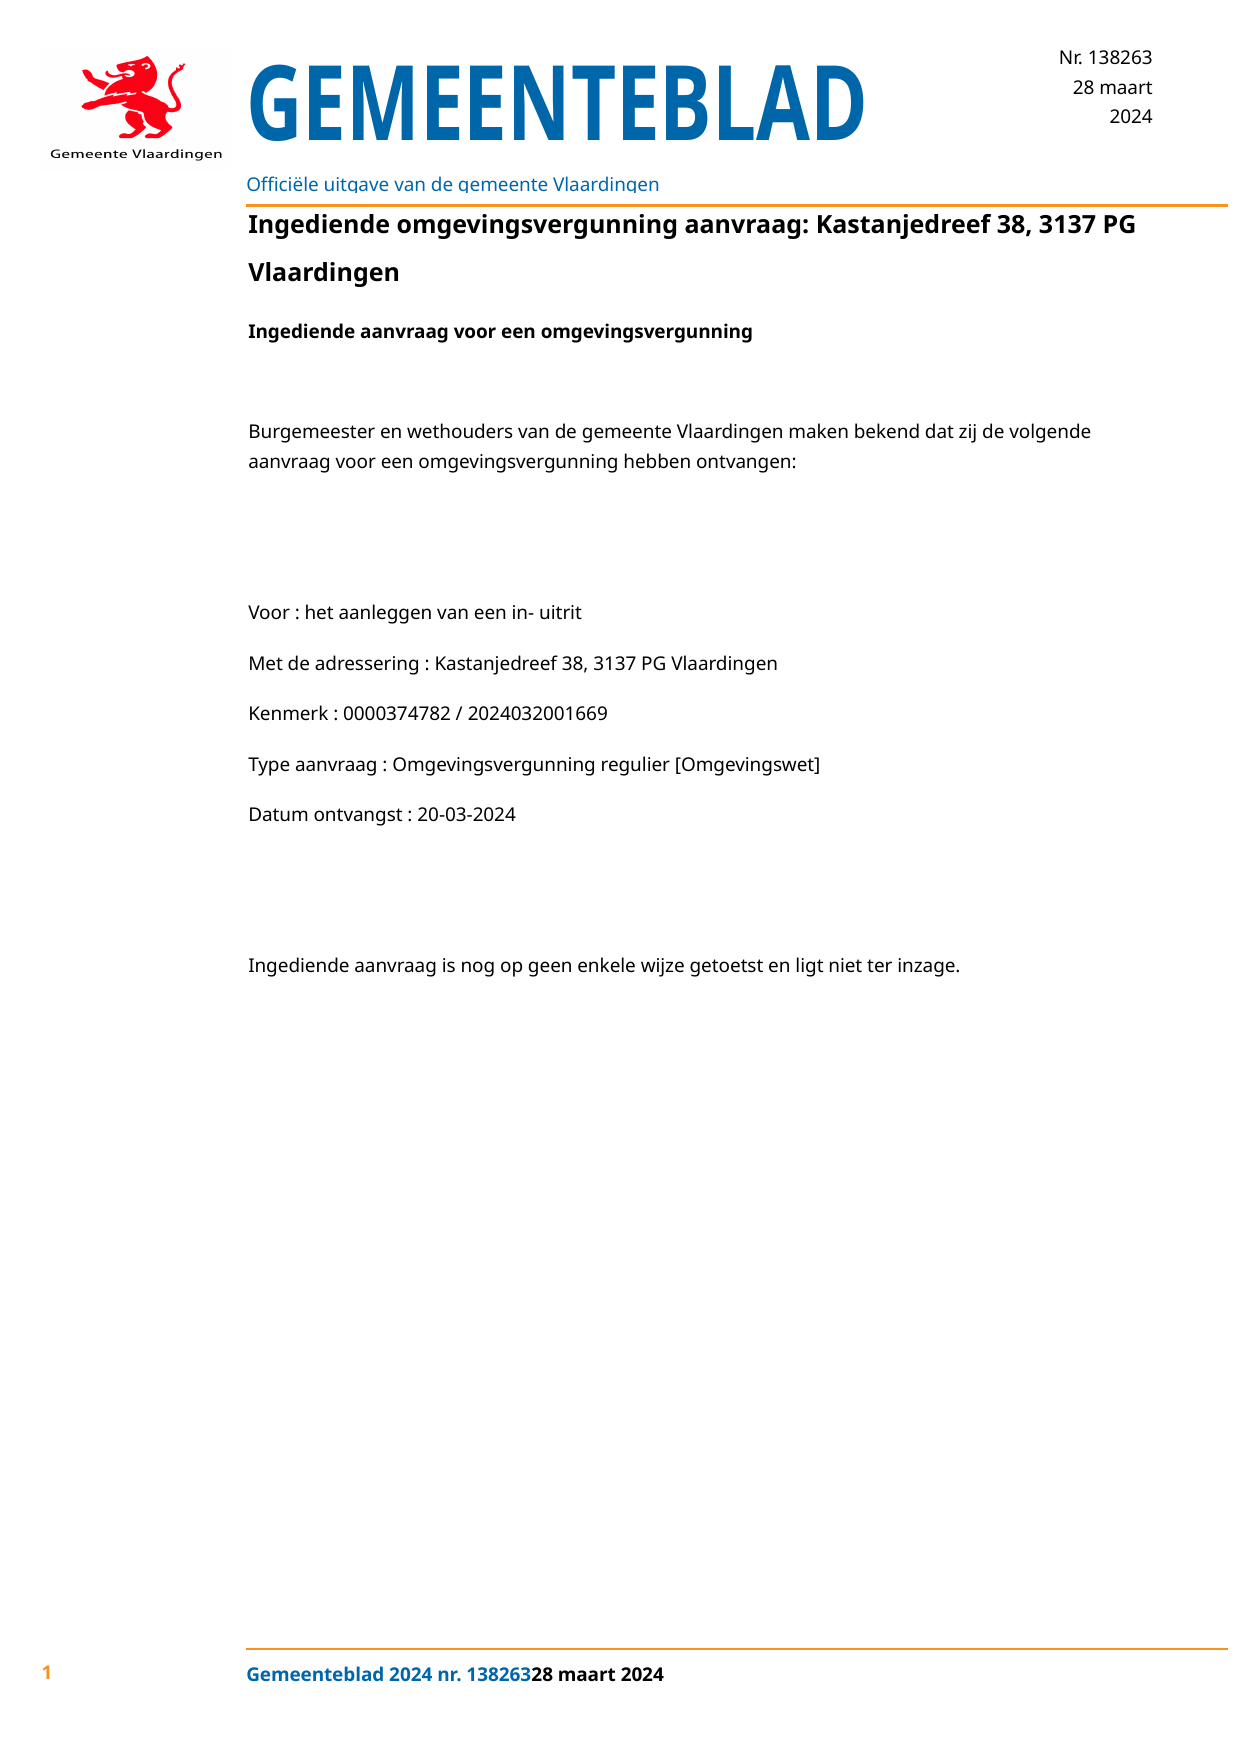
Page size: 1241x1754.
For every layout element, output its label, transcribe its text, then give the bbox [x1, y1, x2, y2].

text Ingediende aanvraag voor een omgevingsvergunning [248, 318, 1152, 344]
text Kenmerk : 0000374782 / 2024032001669 [248, 700, 1152, 726]
text Type aanvraag : Omgevingsvergunning regulier [Omgevingswet] [248, 751, 1152, 777]
text Met de adressering : Kastanjedreef 38, 3137 PG Vlaardingen [248, 650, 1152, 676]
text Datum ontvangst : 20-03-2024 [248, 801, 1152, 827]
text Ingediende aanvraag is nog op geen enkele wijze getoetst en ligt niet ter inzage. [248, 952, 1152, 978]
text Voor : het aanleggen van een in- uitrit [248, 599, 1152, 625]
text Ingediende omgevingsvergunning aanvraag: Kastanjedreef 38, 3137 PG Vlaardingen [248, 207, 1152, 288]
text Burgemeester en wethouders van de gemeente Vlaardingen maken bekend dat zij de volgende aanvraag voor een omgevingsvergunning hebben ontvangen: [248, 419, 1152, 474]
picture [41, 47, 231, 172]
